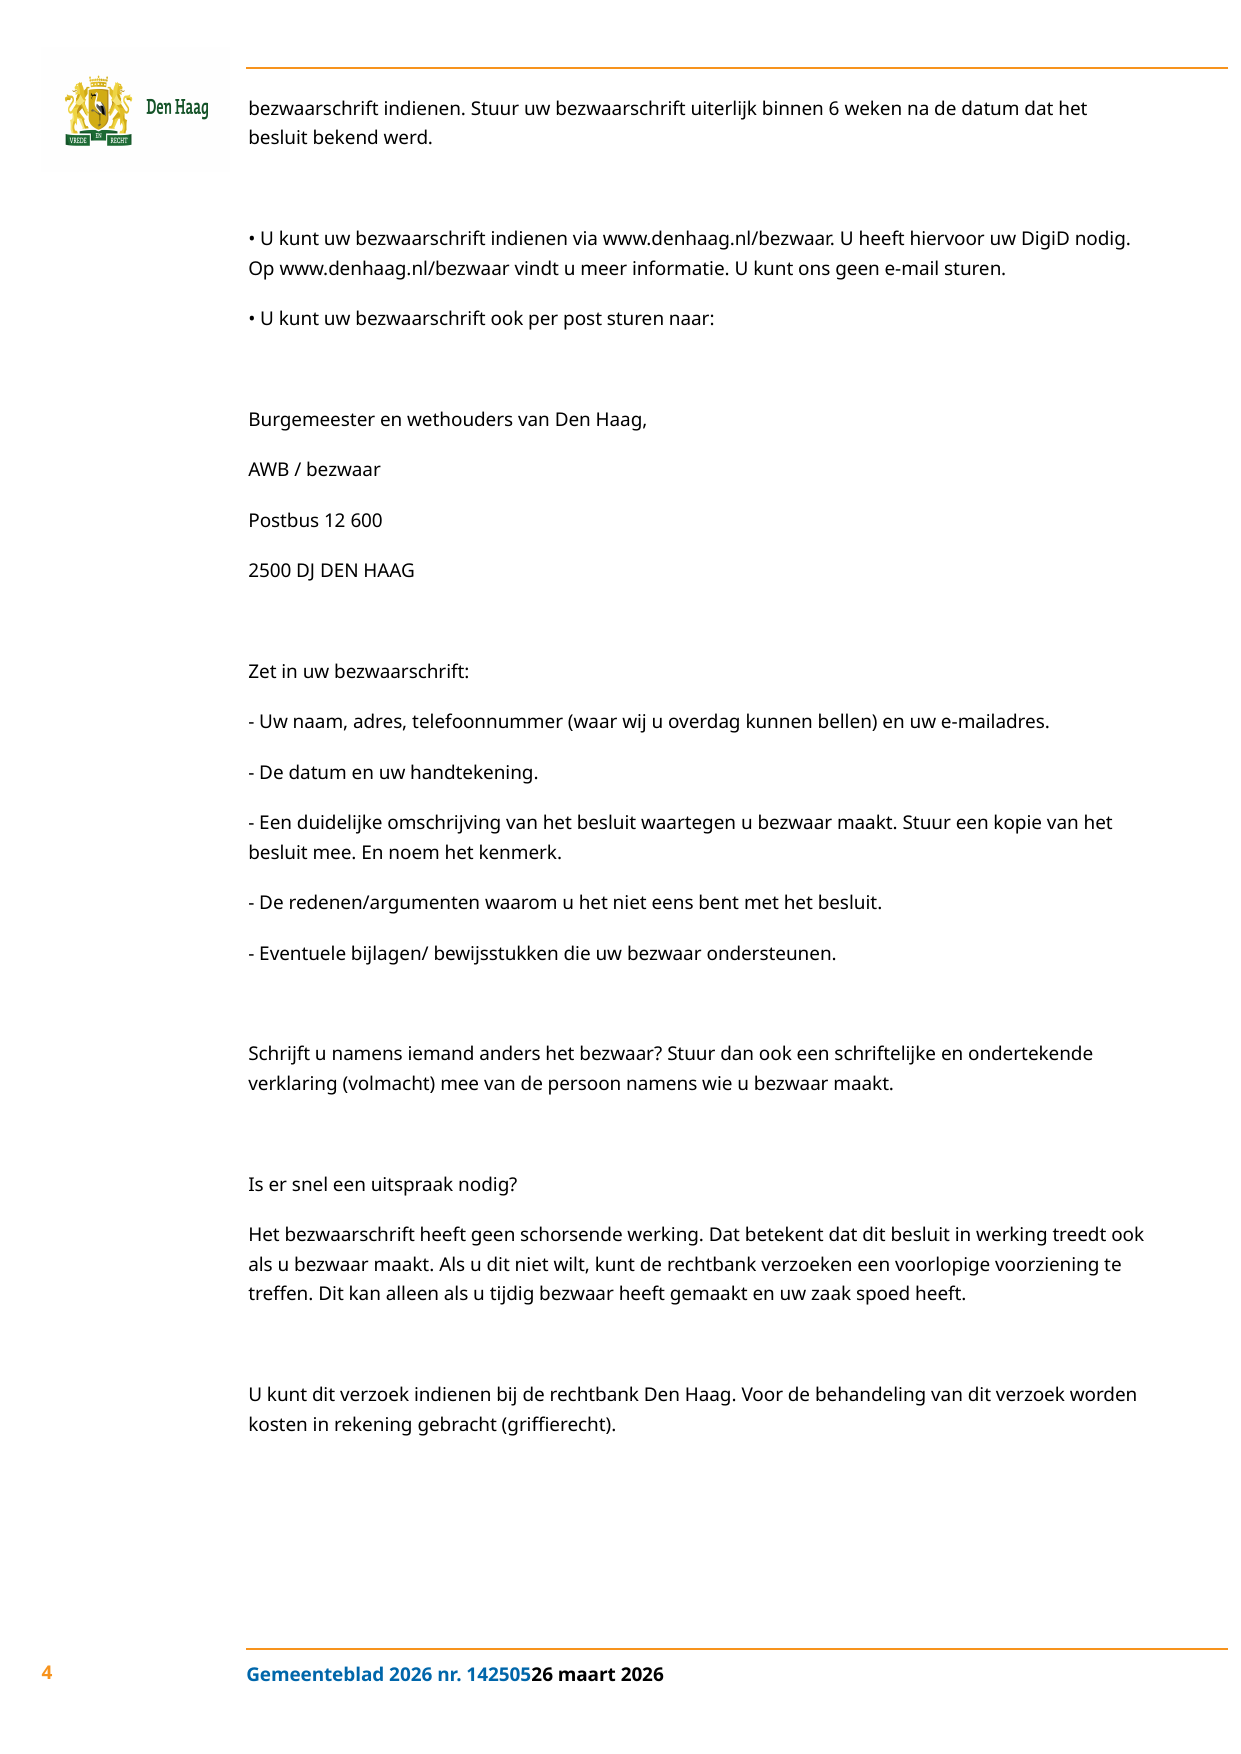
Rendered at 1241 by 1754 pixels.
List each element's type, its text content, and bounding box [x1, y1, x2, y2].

text bezwaarschrift indienen. Stuur uw bezwaarschrift uiterlijk binnen 6 weken na de datum dat het besluit bekend werd. [248, 95, 1152, 150]
text Schrijft u namens iemand anders het bezwaar? Stuur dan ook een schriftelijke en ondertekende verklaring (volmacht) mee van de persoon namens wie u bezwaar maakt. [248, 1041, 1152, 1096]
text Postbus 12 600 [248, 507, 1152, 533]
text - Een duidelijke omschrijving van het besluit waartegen u bezwaar maakt. Stuur een kopie van het besluit mee. En noem het kenmerk. [248, 809, 1152, 865]
text Zet in uw bezwaarschrift: [248, 658, 1152, 684]
text - De datum en uw handtekening. [248, 759, 1152, 785]
text - Uw naam, adres, telefoonnummer (waar wij u overdag kunnen bellen) en uw e-mailadres. [248, 708, 1152, 734]
text Is er snel een uitspraak nodig? [248, 1171, 1152, 1197]
text - De redenen/argumenten waarom u het niet eens bent met het besluit. [248, 889, 1152, 915]
text 2500 DJ DEN HAAG [248, 557, 1152, 583]
text U kunt dit verzoek indienen bij de rechtbank Den Haag. Voor de behandeling van dit verzoek worden kosten in rekening gebracht (griffierecht). [248, 1381, 1152, 1437]
text Burgemeester en wethouders van Den Haag, [248, 406, 1152, 432]
text Het bezwaarschrift heeft geen schorsende werking. Dat betekent dat dit besluit in werking treedt ook als u bezwaar maakt. Als u dit niet wilt, kunt de rechtbank verzoeken een voorlopige voorziening te treffen. Dit kan alleen als u tijdig bezwaar heeft gemaakt en uw zaak spoed heeft. [248, 1221, 1152, 1306]
text • U kunt uw bezwaarschrift ook per post sturen naar: [248, 305, 1152, 331]
picture [41, 47, 231, 172]
text - Eventuele bijlagen/ bewijsstukken die uw bezwaar ondersteunen. [248, 940, 1152, 966]
text AWB / bezwaar [248, 456, 1152, 482]
text • U kunt uw bezwaarschrift indienen via www.denhaag.nl/bezwaar. U heeft hiervoor uw DigiD nodig. Op www.denhaag.nl/bezwaar vindt u meer informatie. U kunt ons geen e-mail sturen. [248, 225, 1152, 281]
